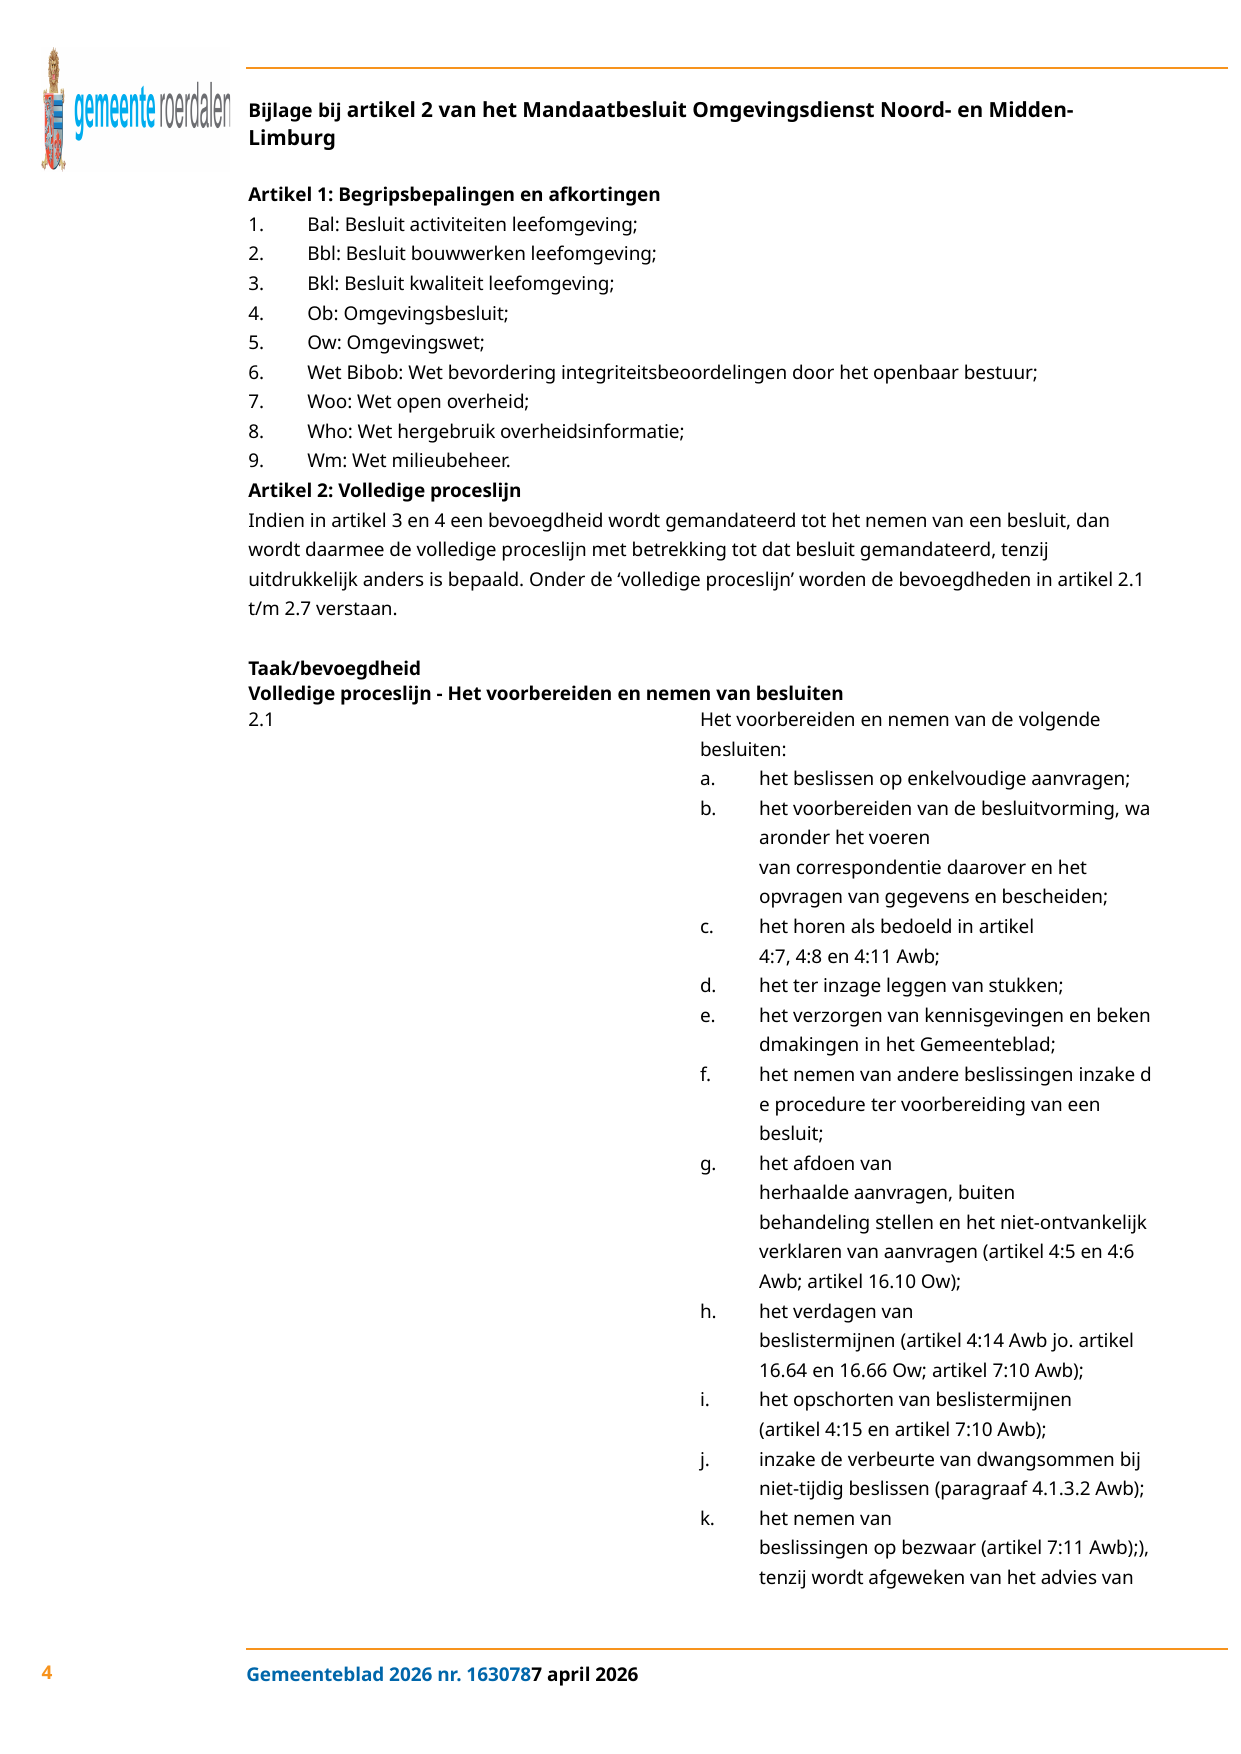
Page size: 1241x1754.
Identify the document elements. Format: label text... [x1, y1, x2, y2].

list Wm: Wet milieubeheer. [248, 448, 1152, 473]
text Indien in artikel 3 en 4 een bevoegdheid wordt gemandateerd tot het nemen van een besluit, dan wordt daarmee de volledige proceslijn met betrekking tot dat besluit gemandateerd, tenzij uitdrukkelijk anders is bepaald. Onder de ‘volledige proceslijn’ worden de bevoegdheden in artikel 2.1 t/m 2.7 verstaan. [248, 507, 1152, 621]
table_cell 2.1 [248, 706, 700, 1590]
list Bal: Besluit activiteiten leefomgeving; [248, 211, 1152, 237]
text Bijlage bij artikel 2 van het Mandaatbesluit Omgevingsdienst Noord- en Midden-Limburg [248, 95, 1152, 152]
list Bkl: Besluit kwaliteit leefomgeving; [248, 270, 1152, 296]
list Wet Bibob: Wet bevordering integriteitsbeoordelingen door het openbaar bestuur; [248, 359, 1152, 384]
list Ob: Omgevingsbesluit; [248, 300, 1152, 325]
list Woo: Wet open overheid; [248, 388, 1152, 414]
picture [41, 47, 231, 172]
table_header Taak/bevoegdheid [248, 655, 1152, 681]
text Artikel 1: Begripsbepalingen en afkortingen [248, 181, 1152, 207]
list Who: Wet hergebruik overheidsinformatie; [248, 418, 1152, 444]
table_cell Het voorbereiden en nemen van de volgende besluiten: het beslissen op enkelvoudige aanvragen; het voorbereiden van de besluitvorming, waaronder het voeren van correspondentie daarover en het opvragen van gegevens en bescheiden; het horen als bedoeld in artikel 4:7, 4:8 en 4:11 Awb; het ter inzage leggen van stukken; het verzorgen van kennisgevingen en bekendmakingen in het Gemeenteblad; het nemen van andere beslissingen inzake de procedure ter voorbereiding van een besluit; het afdoen van herhaalde aanvragen, buiten behandeling stellen en het niet-ontvankelijk verklaren van aanvragen (artikel 4:5 en 4:6 Awb; artikel 16.10 Ow); het verdagen van beslistermijnen (artikel 4:14 Awb jo. artikel 16.64 en 16.66 Ow; artikel 7:10 Awb); het opschorten van beslistermijnen (artikel 4:15 en artikel 7:10 Awb); inzake de verbeurte van dwangsommen bij niet-tijdig beslissen (paragraaf 4.1.3.2 Awb); het nemen van beslissingen op bezwaar (artikel 7:11 Awb);), tenzij wordt afgeweken van het advies van [700, 706, 1152, 1590]
table_cell Volledige proceslijn - Het voorbereiden en nemen van besluiten [248, 681, 1152, 706]
list Bbl: Besluit bouwwerken leefomgeving; [248, 241, 1152, 266]
text Artikel 2: Volledige proceslijn [248, 477, 1152, 503]
list Ow: Omgevingswet; [248, 329, 1152, 355]
